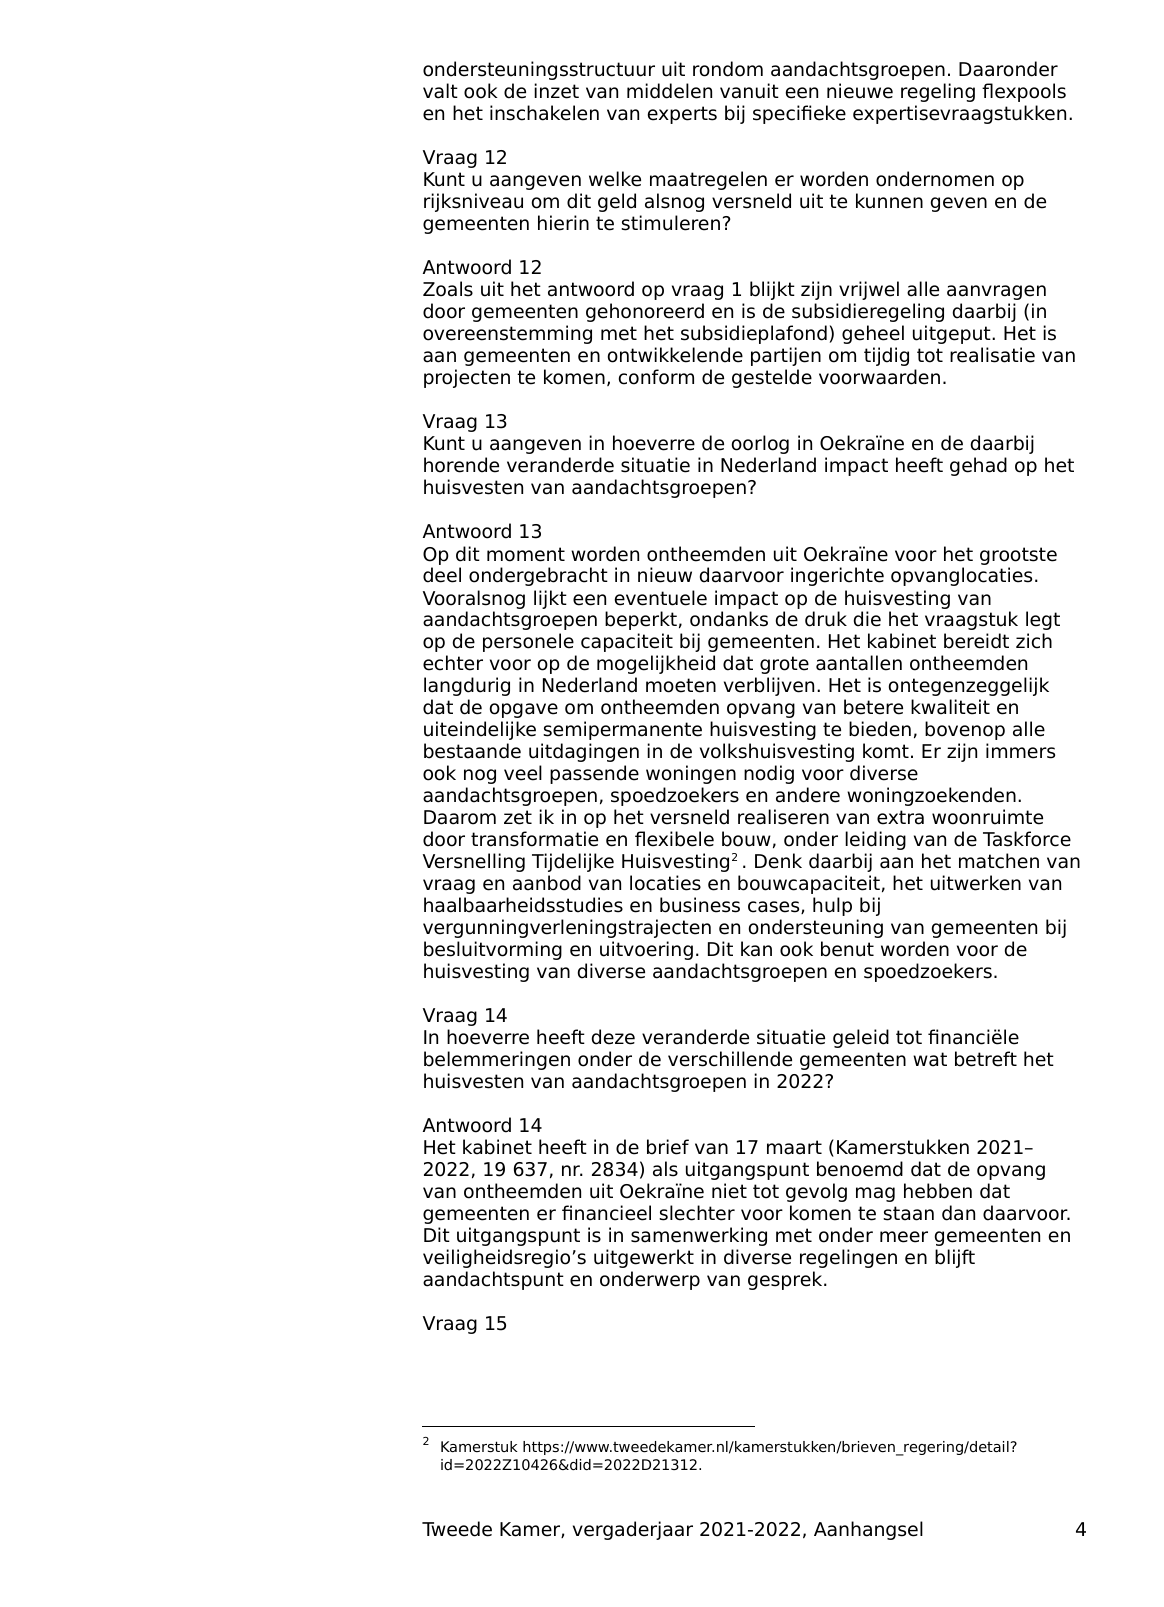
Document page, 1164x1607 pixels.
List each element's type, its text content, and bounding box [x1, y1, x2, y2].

text Het kabinet heeft in de brief van 17 maart (Kamerstukken 2021–2022, 19 637, nr. 2834) als uitgangspunt benoemd dat de opvang van ontheemden uit Oekraïne niet tot gevolg mag hebben dat gemeenten er financieel slechter voor komen te staan dan daarvoor. Dit uitgangspunt is in samenwerking met onder meer gemeenten en veiligheidsregio’s uitgewerkt in diverse regelingen en blijft aandachtspunt en onderwerp van gesprek. [422, 1137, 1087, 1291]
text Vraag 14 [422, 1005, 1087, 1027]
text Op dit moment worden ontheemden uit Oekraïne voor het grootste deel ondergebracht in nieuw daarvoor ingerichte opvanglocaties. Vooralsnog lijkt een eventuele impact op de huisvesting van aandachtsgroepen beperkt, ondanks de druk die het vraagstuk legt op de personele capaciteit bij gemeenten. Het kabinet bereidt zich echter voor op de mogelijkheid dat grote aantallen ontheemden langdurig in Nederland moeten verblijven. Het is ontegenzeggelijk dat de opgave om ontheemden opvang van betere kwaliteit en uiteindelijke semipermanente huisvesting te bieden, bovenop alle bestaande uitdagingen in de volkshuisvesting komt. Er zijn immers ook nog veel passende woningen nodig voor diverse aandachtsgroepen, spoedzoekers en andere woningzoekenden. Daarom zet ik in op het versneld realiseren van extra woonruimte door transformatie en flexibele bouw, onder leiding van de Taskforce Versnelling Tijdelijke Huisvesting. Denk daarbij aan het matchen van vraag en aanbod van locaties en bouwcapaciteit, het uitwerken van haalbaarheidsstudies en business cases, hulp bij vergunningverleningstrajecten en ondersteuning van gemeenten bij besluitvorming en uitvoering. Dit kan ook benut worden voor de huisvesting van diverse aandachtsgroepen en spoedzoekers. [422, 543, 1087, 983]
text Vraag 13 [422, 411, 1087, 433]
text Zoals uit het antwoord op vraag 1 blijkt zijn vrijwel alle aanvragen door gemeenten gehonoreerd en is de subsidieregeling daarbij (in overeenstemming met het subsidieplafond) geheel uitgeput. Het is aan gemeenten en ontwikkelende partijen om tijdig tot realisatie van projecten te komen, conform de gestelde voorwaarden. [422, 279, 1087, 389]
text Antwoord 14 [422, 1115, 1087, 1137]
text Kamerstuk https://www.tweedekamer.nl/kamerstukken/brieven_regering/detail?id=2022Z10426&did=2022D21312. [422, 1435, 1087, 1474]
text Antwoord 12 [422, 257, 1087, 279]
text Antwoord 13 [422, 521, 1087, 543]
text In hoeverre heeft deze veranderde situatie geleid tot financiële belemmeringen onder de verschillende gemeenten wat betreft het huisvesten van aandachtsgroepen in 2022? [422, 1027, 1087, 1093]
text Kunt u aangeven in hoeverre de oorlog in Oekraïne en de daarbij horende veranderde situatie in Nederland impact heeft gehad op het huisvesten van aandachtsgroepen? [422, 433, 1087, 499]
text ondersteuningsstructuur uit rondom aandachtsgroepen. Daaronder valt ook de inzet van middelen vanuit een nieuwe regeling flexpools en het inschakelen van experts bij specifieke expertisevraagstukken. [422, 59, 1087, 125]
text Kunt u aangeven welke maatregelen er worden ondernomen op rijksniveau om dit geld alsnog versneld uit te kunnen geven en de gemeenten hierin te stimuleren? [422, 169, 1087, 235]
text Vraag 15 [422, 1313, 1087, 1335]
text Vraag 12 [422, 147, 1087, 169]
